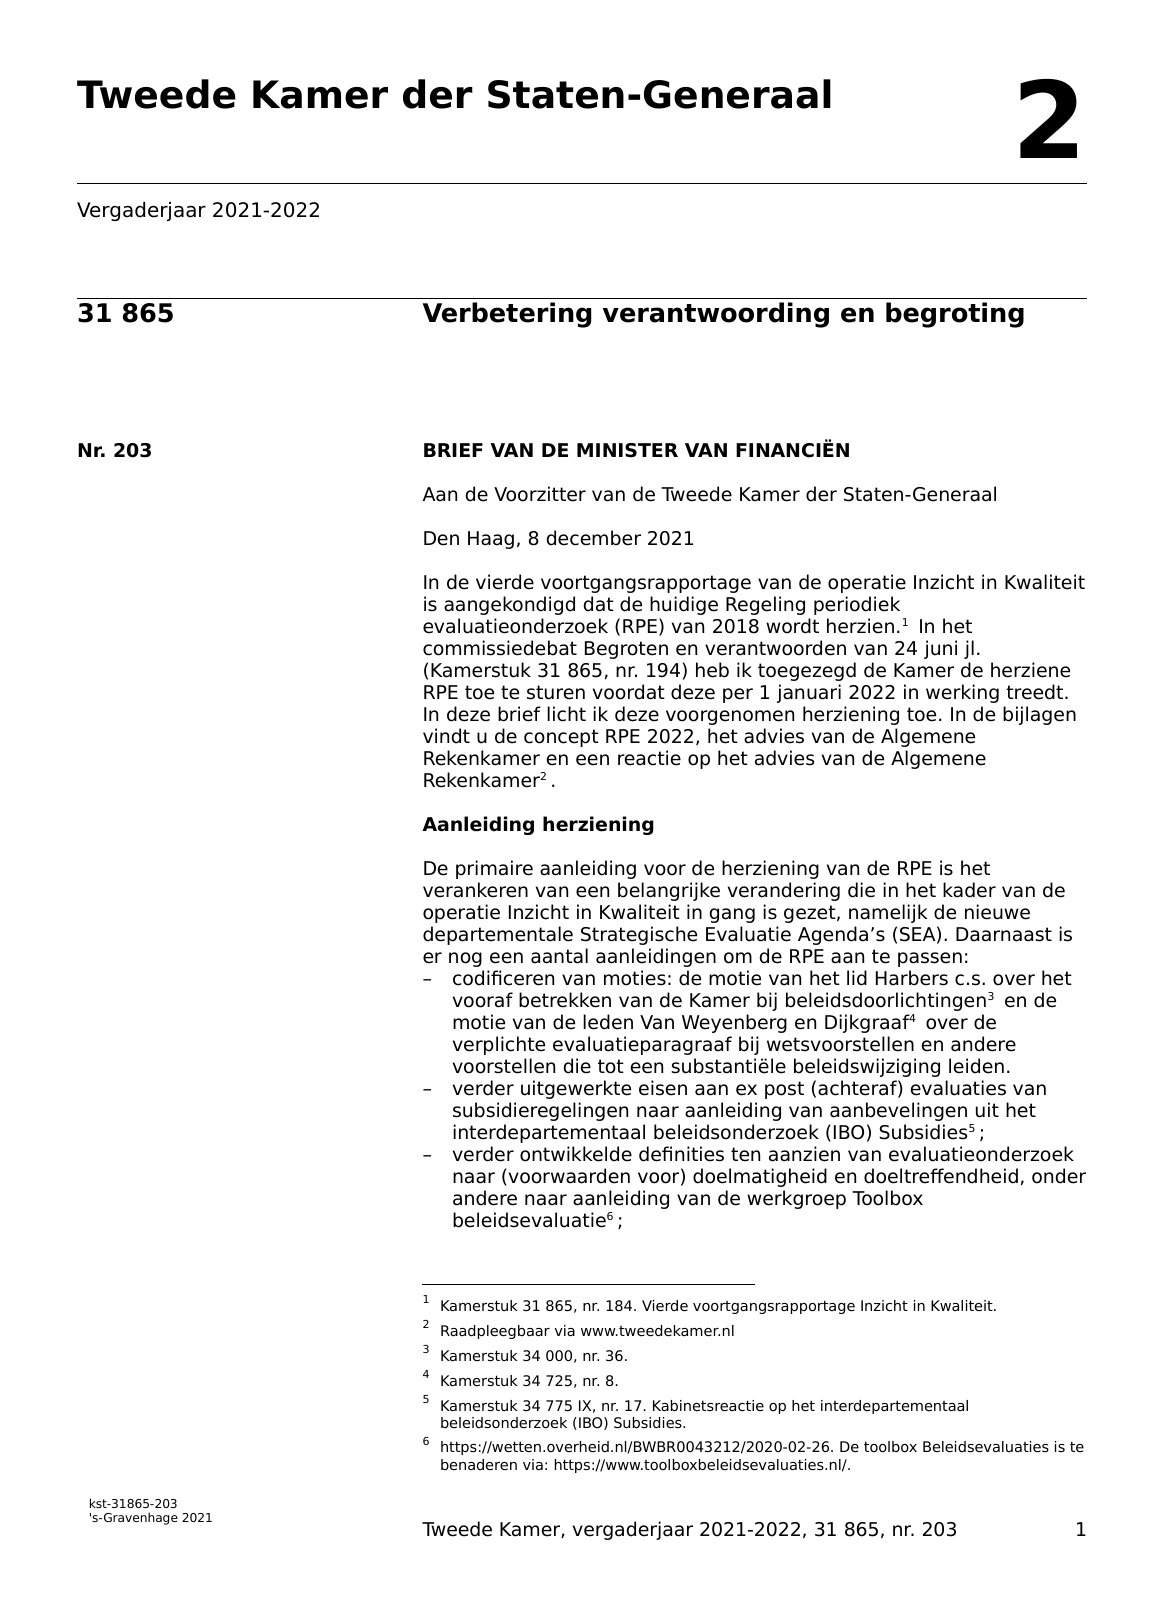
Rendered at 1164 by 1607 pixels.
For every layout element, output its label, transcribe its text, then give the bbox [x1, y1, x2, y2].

text Kamerstuk 34 000, nr. 36. [422, 1343, 1087, 1366]
text – codificeren van moties: de motie van het lid Harbers c.s. over het vooraf betrekken van de Kamer bij beleidsdoorlichtingen en de motie van de leden Van Weyenberg en Dijkgraaf over de verplichte evaluatieparagraaf bij wetsvoorstellen en andere voorstellen die tot een substantiële beleidswijziging leiden. [422, 968, 1087, 1078]
text Kamerstuk 34 725, nr. 8. [422, 1368, 1087, 1391]
text Den Haag, 8 december 2021 [422, 528, 1087, 550]
table_header 2 [886, 59, 1087, 183]
text Raadpleegbaar via www.tweedekamer.nl [422, 1318, 1087, 1341]
text – verder uitgewerkte eisen aan ex post (achteraf) evaluaties van subsidieregelingen naar aanleiding van aanbevelingen uit het interdepartementaal beleidsonderzoek (IBO) Subsidies; [422, 1078, 1087, 1144]
subtitle 31 865 Verbetering verantwoording en begroting [77, 299, 1087, 329]
subtitle Aanleiding herziening [422, 814, 1087, 836]
text In de vierde voortgangsrapportage van de operatie Inzicht in Kwaliteit is aangekondigd dat de huidige Regeling periodiek evaluatieonderzoek (RPE) van 2018 wordt herzien. In het commissiedebat Begroten en verantwoorden van 24 juni jl. (Kamerstuk 31 865, nr. 194) heb ik toegezegd de Kamer de herziene RPE toe te sturen voordat deze per 1 januari 2022 in werking treedt. In deze brief licht ik deze voorgenomen herziening toe. In de bijlagen vindt u de concept RPE 2022, het advies van de Algemene Rekenkamer en een reactie op het advies van de Algemene Rekenkamer. [422, 572, 1087, 792]
text https://wetten.overheid.nl/BWBR0043212/2020-02-26. De toolbox Beleidsevaluaties is te benaderen via: https://www.toolboxbeleidsevaluaties.nl/. [422, 1435, 1087, 1474]
text De primaire aanleiding voor de herziening van de RPE is het verankeren van een belangrijke verandering die in het kader van de operatie Inzicht in Kwaliteit in gang is gezet, namelijk de nieuwe departementale Strategische Evaluatie Agenda’s (SEA). Daarnaast is er nog een aantal aanleidingen om de RPE aan te passen: [422, 858, 1087, 968]
text kst-31865-203 [88, 1497, 323, 1511]
text Kamerstuk 31 865, nr. 184. Vierde voortgangsrapportage Inzicht in Kwaliteit. [422, 1293, 1087, 1316]
text 's-Gravenhage 2021 [88, 1511, 323, 1525]
text Kamerstuk 34 775 IX, nr. 17. Kabinetsreactie op het interdepartementaal beleidsonderzoek (IBO) Subsidies. [422, 1393, 1087, 1432]
table_cell Vergaderjaar 2021-2022 [77, 184, 1087, 298]
text – verder ontwikkelde definities ten aanzien van evaluatieonderzoek naar (voorwaarden voor) doelmatigheid en doeltreffendheid, onder andere naar aanleiding van de werkgroep Toolbox beleidsevaluatie; [422, 1144, 1087, 1232]
text Aan de Voorzitter van de Tweede Kamer der Staten-Generaal [422, 484, 1087, 506]
table_header Tweede Kamer der Staten-Generaal [77, 59, 886, 183]
subtitle Nr. 203 BRIEF VAN DE MINISTER VAN FINANCIËN [77, 440, 1087, 462]
